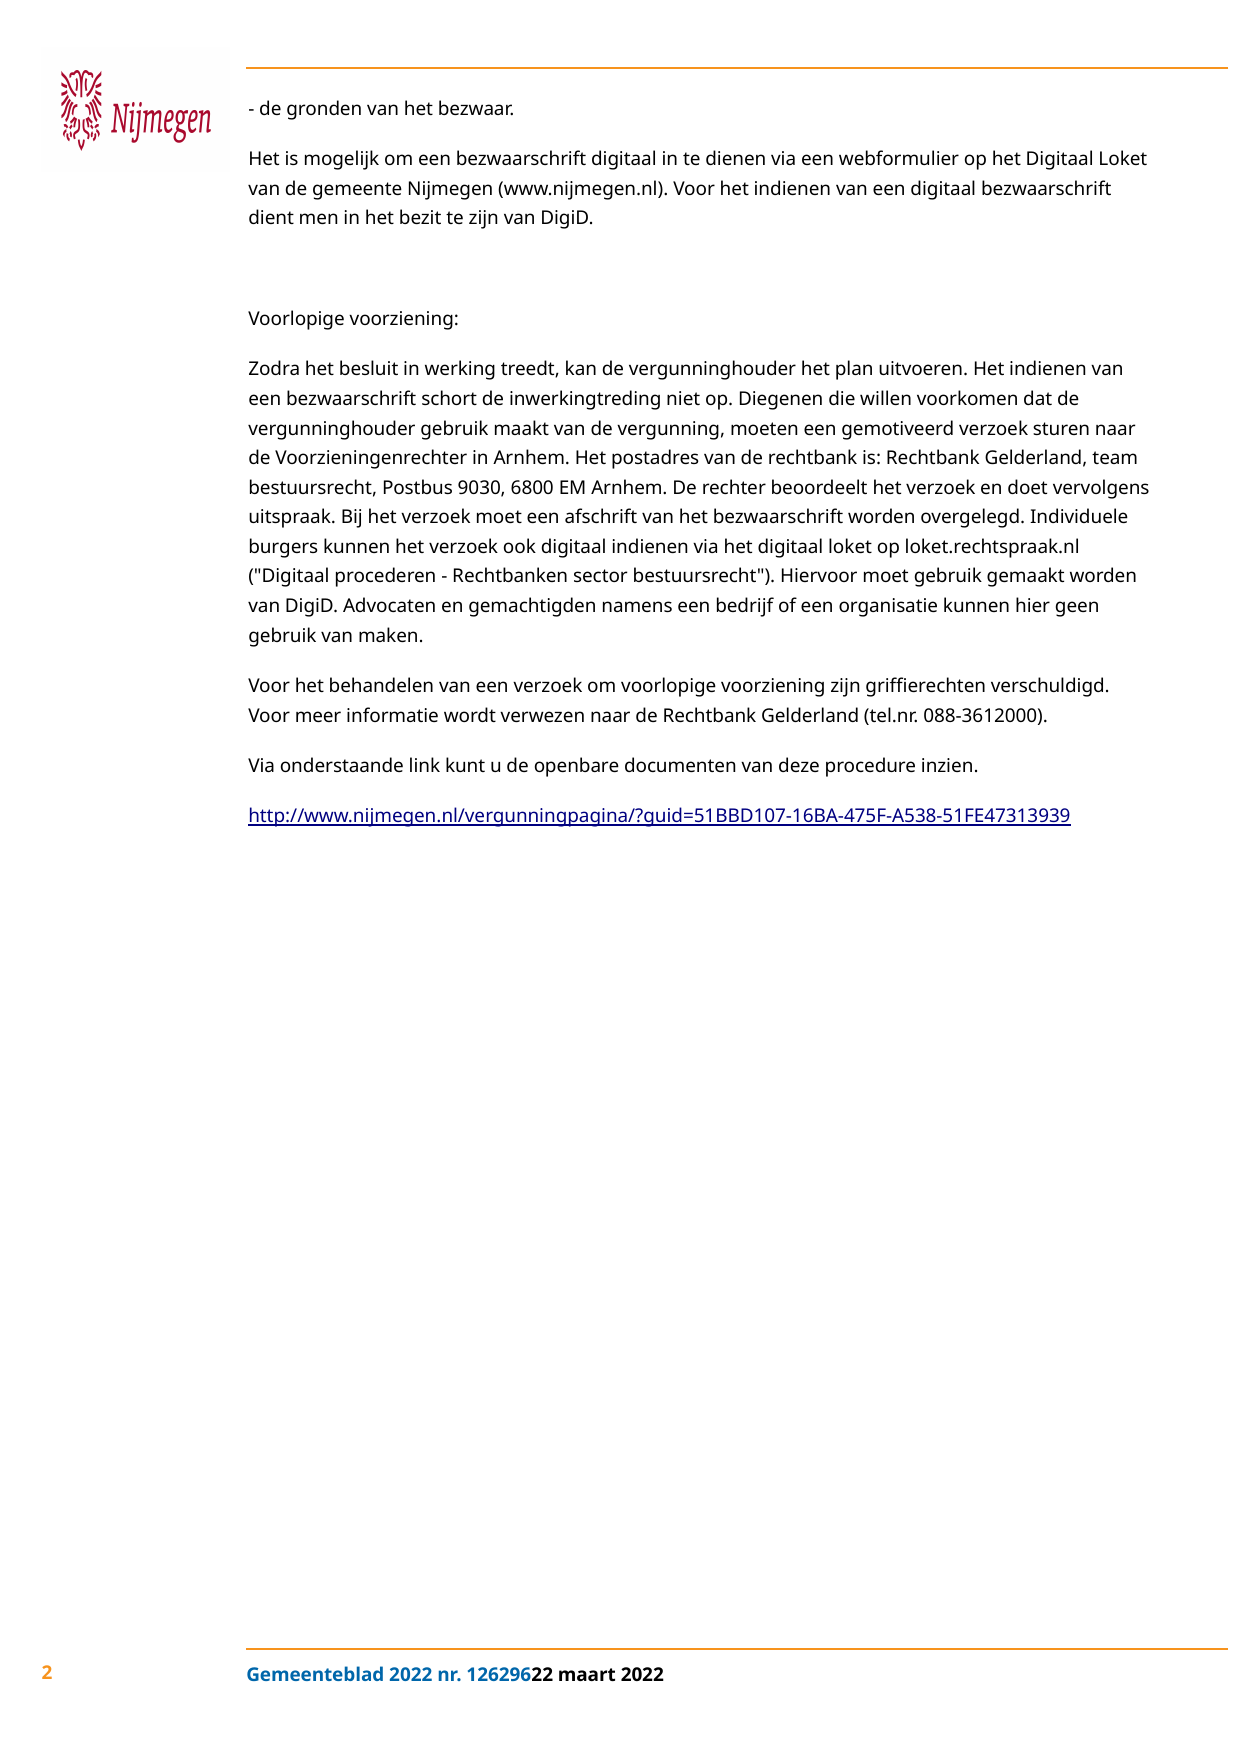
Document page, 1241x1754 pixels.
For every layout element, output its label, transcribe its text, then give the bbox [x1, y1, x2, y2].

text Voor het behandelen van een verzoek om voorlopige voorziening zijn griffierechten verschuldigd. Voor meer informatie wordt verwezen naar de Rechtbank Gelderland (tel.nr. 088-3612000). [248, 672, 1152, 728]
text http://www.nijmegen.nl/vergunningpagina/?guid=51BBD107-16BA-475F-A538-51FE47313939 [248, 803, 1152, 828]
text Voorlopige voorziening: [248, 305, 1152, 331]
text - de gronden van het bezwaar. [248, 95, 1152, 121]
text Het is mogelijk om een bezwaarschrift digitaal in te dienen via een webformulier op het Digitaal Loket van de gemeente Nijmegen (www.nijmegen.nl). Voor het indienen van een digitaal bezwaarschrift dient men in het bezit te zijn van DigiD. [248, 145, 1152, 230]
text Zodra het besluit in werking treedt, kan de vergunninghouder het plan uitvoeren. Het indienen van een bezwaarschrift schort de inwerkingtreding niet op. Diegenen die willen voorkomen dat de vergunninghouder gebruik maakt van de vergunning, moeten een gemotiveerd verzoek sturen naar de Voorzieningenrechter in Arnhem. Het postadres van de rechtbank is: Rechtbank Gelderland, team bestuursrecht, Postbus 9030, 6800 EM Arnhem. De rechter beoordeelt het verzoek en doet vervolgens uitspraak. Bij het verzoek moet een afschrift van het bezwaarschrift worden overgelegd. Individuele burgers kunnen het verzoek ook digitaal indienen via het digitaal loket op loket.rechtspraak.nl ("Digitaal procederen - Rechtbanken sector bestuursrecht"). Hiervoor moet gebruik gemaakt worden van DigiD. Advocaten en gemachtigden namens een bedrijf of een organisatie kunnen hier geen gebruik van maken. [248, 356, 1152, 648]
picture [41, 47, 231, 172]
text Via onderstaande link kunt u de openbare documenten van deze procedure inzien. [248, 752, 1152, 778]
